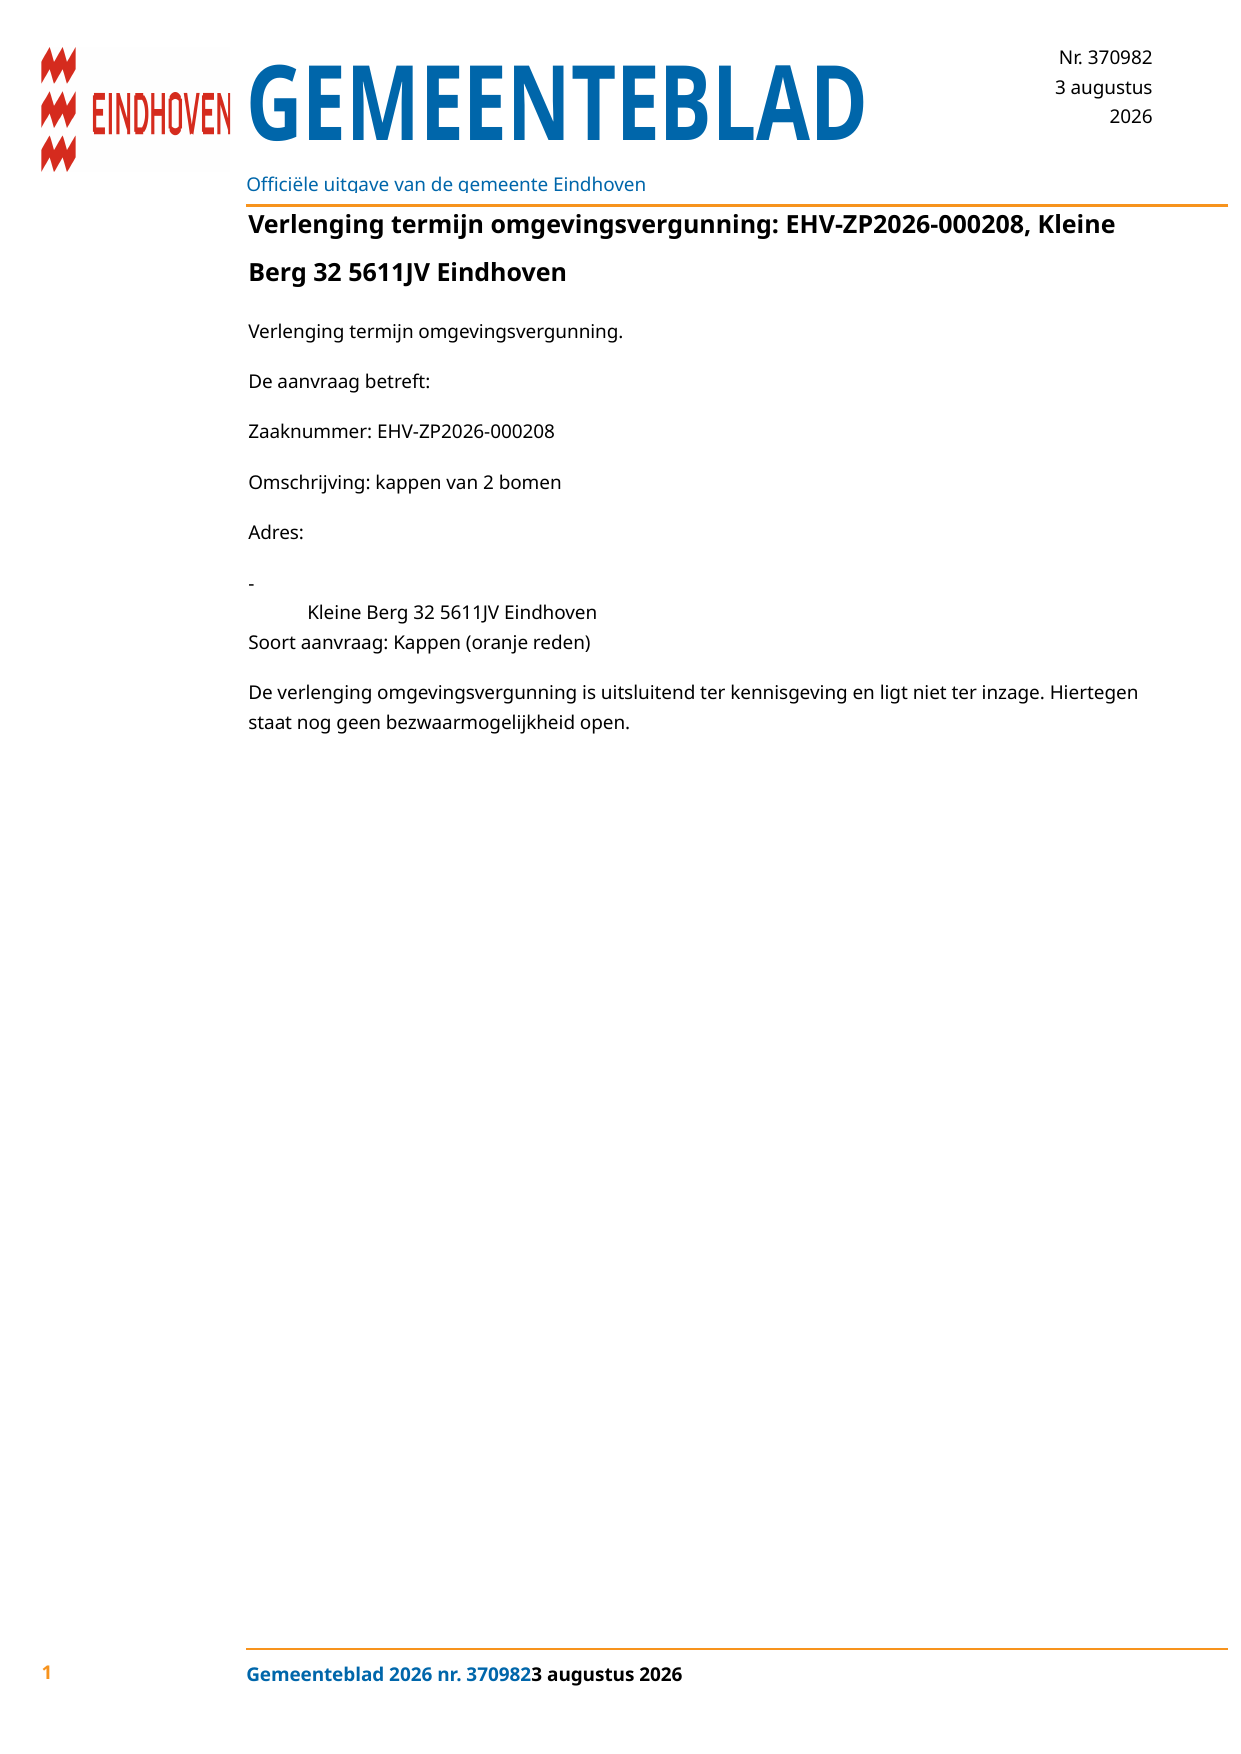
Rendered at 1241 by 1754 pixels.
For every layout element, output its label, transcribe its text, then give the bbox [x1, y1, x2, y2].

text De aanvraag betreft: [248, 368, 1152, 394]
text De verlenging omgevingsvergunning is uitsluitend ter kennisgeving en ligt niet ter inzage. Hiertegen staat nog geen bezwaarmogelijkheid open. [248, 679, 1152, 735]
text Soort aanvraag: Kappen (oranje reden) [248, 629, 1152, 655]
picture [41, 47, 231, 172]
list Kleine Berg 32 5611JV Eindhoven [248, 599, 1152, 625]
text Adres: [248, 519, 1152, 545]
text Verlenging termijn omgevingsvergunning: EHV-ZP2026-000208, Kleine Berg 32 5611JV Eindhoven [248, 207, 1152, 288]
text Omschrijving: kappen van 2 bomen [248, 469, 1152, 495]
text Zaaknummer: EHV-ZP2026-000208 [248, 419, 1152, 444]
text Verlenging termijn omgevingsvergunning. [248, 318, 1152, 344]
